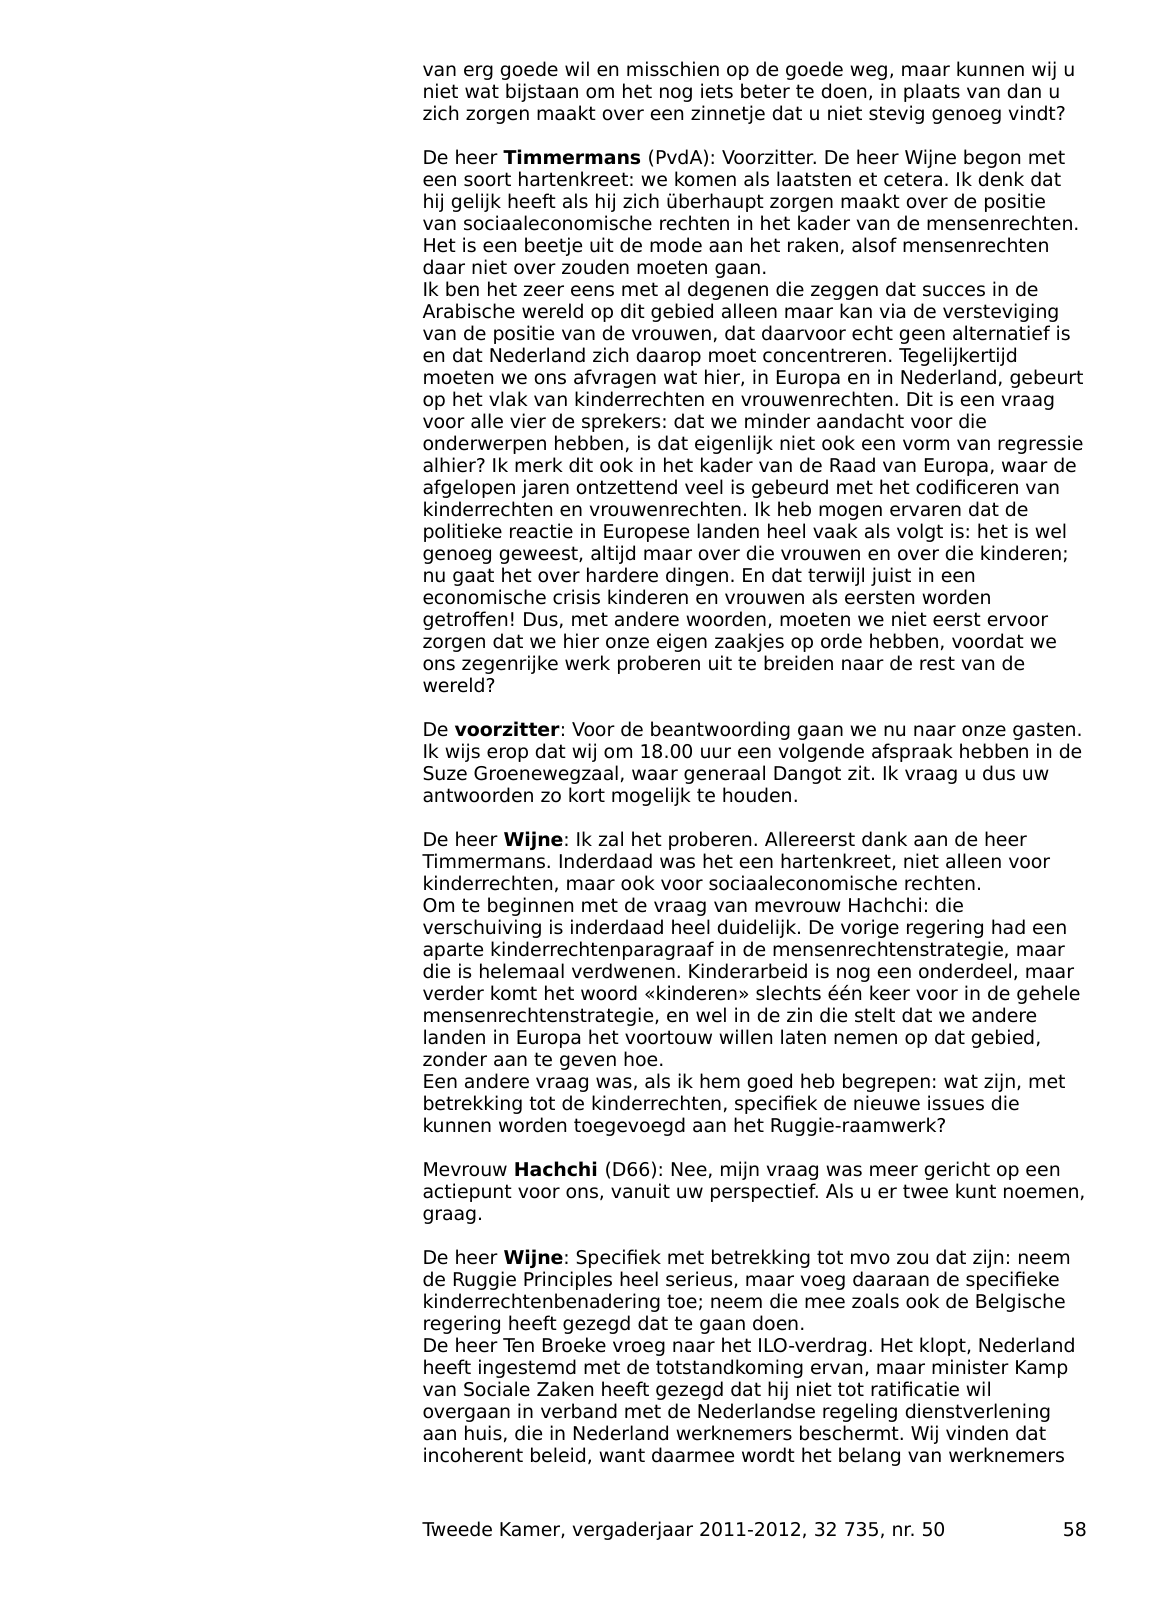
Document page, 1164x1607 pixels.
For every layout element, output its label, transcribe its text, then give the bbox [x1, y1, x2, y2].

text Ik ben het zeer eens met al degenen die zeggen dat succes in de Arabische wereld op dit gebied alleen maar kan via de versteviging van de positie van de vrouwen, dat daarvoor echt geen alternatief is en dat Nederland zich daarop moet concentreren. Tegelijkertijd moeten we ons afvragen wat hier, in Europa en in Nederland, gebeurt op het vlak van kinderrechten en vrouwenrechten. Dit is een vraag voor alle vier de sprekers: dat we minder aandacht voor die onderwerpen hebben, is dat eigenlijk niet ook een vorm van regressie alhier? Ik merk dit ook in het kader van de Raad van Europa, waar de afgelopen jaren ontzettend veel is gebeurd met het codificeren van kinderrechten en vrouwenrechten. Ik heb mogen ervaren dat de politieke reactie in Europese landen heel vaak als volgt is: het is wel genoeg geweest, altijd maar over die vrouwen en over die kinderen; nu gaat het over hardere dingen. En dat terwijl juist in een economische crisis kinderen en vrouwen als eersten worden getroffen! Dus, met andere woorden, moeten we niet eerst ervoor zorgen dat we hier onze eigen zaakjes op orde hebben, voordat we ons zegenrijke werk proberen uit te breiden naar de rest van de wereld? [422, 279, 1087, 697]
text Om te beginnen met de vraag van mevrouw Hachchi: die verschuiving is inderdaad heel duidelijk. De vorige regering had een aparte kinderrechtenparagraaf in de mensenrechtenstrategie, maar die is helemaal verdwenen. Kinderarbeid is nog een onderdeel, maar verder komt het woord «kinderen» slechts één keer voor in de gehele mensenrechtenstrategie, en wel in de zin die stelt dat we andere landen in Europa het voortouw willen laten nemen op dat gebied, zonder aan te geven hoe. [422, 895, 1087, 1071]
text De heer Timmermans (PvdA): Voorzitter. De heer Wijne begon met een soort hartenkreet: we komen als laatsten et cetera. Ik denk dat hij gelijk heeft als hij zich überhaupt zorgen maakt over de positie van sociaaleconomische rechten in het kader van de mensenrechten. Het is een beetje uit de mode aan het raken, alsof mensenrechten daar niet over zouden moeten gaan. [422, 147, 1087, 279]
text van erg goede wil en misschien op de goede weg, maar kunnen wij u niet wat bijstaan om het nog iets beter te doen, in plaats van dan u zich zorgen maakt over een zinnetje dat u niet stevig genoeg vindt? [422, 59, 1087, 125]
text De heer Ten Broeke vroeg naar het ILO-verdrag. Het klopt, Nederland heeft ingestemd met de totstandkoming ervan, maar minister Kamp van Sociale Zaken heeft gezegd dat hij niet tot ratificatie wil overgaan in verband met de Nederlandse regeling dienstverlening aan huis, die in Nederland werknemers beschermt. Wij vinden dat incoherent beleid, want daarmee wordt het belang van werknemers [422, 1335, 1087, 1467]
text De voorzitter: Voor de beantwoording gaan we nu naar onze gasten. Ik wijs erop dat wij om 18.00 uur een volgende afspraak hebben in de Suze Groenewegzaal, waar generaal Dangot zit. Ik vraag u dus uw antwoorden zo kort mogelijk te houden. [422, 719, 1087, 807]
text De heer Wijne: Ik zal het proberen. Allereerst dank aan de heer Timmermans. Inderdaad was het een hartenkreet, niet alleen voor kinderrechten, maar ook voor sociaaleconomische rechten. [422, 829, 1087, 895]
text Een andere vraag was, als ik hem goed heb begrepen: wat zijn, met betrekking tot de kinderrechten, specifiek de nieuwe issues die kunnen worden toegevoegd aan het Ruggie-raamwerk? [422, 1071, 1087, 1137]
text De heer Wijne: Specifiek met betrekking tot mvo zou dat zijn: neem de Ruggie Principles heel serieus, maar voeg daaraan de specifieke kinderrechtenbenadering toe; neem die mee zoals ook de Belgische regering heeft gezegd dat te gaan doen. [422, 1247, 1087, 1335]
text Mevrouw Hachchi (D66): Nee, mijn vraag was meer gericht op een actiepunt voor ons, vanuit uw perspectief. Als u er twee kunt noemen, graag. [422, 1159, 1087, 1225]
